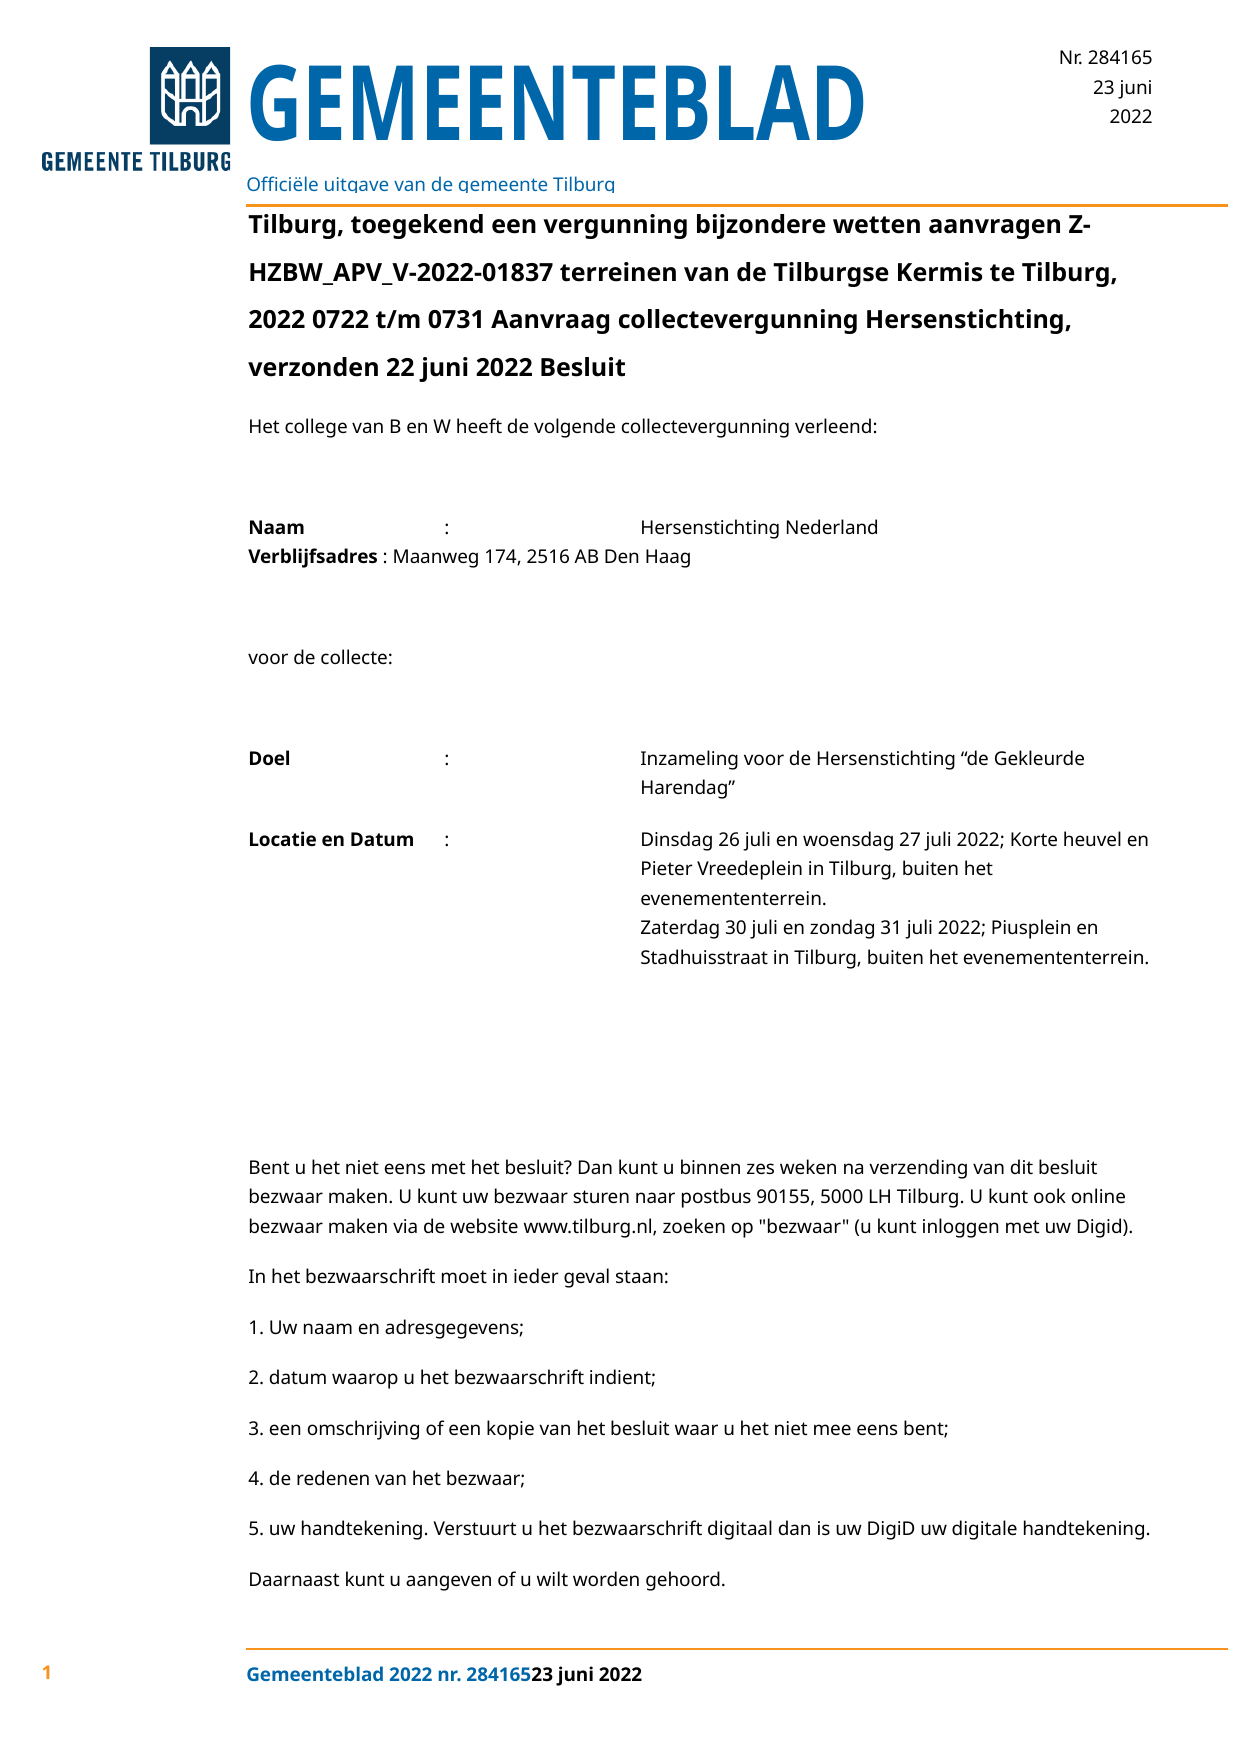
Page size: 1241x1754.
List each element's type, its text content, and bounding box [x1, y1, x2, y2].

picture [41, 47, 231, 172]
table_cell : [444, 826, 640, 999]
text Daarnaast kunt u aangeven of u wilt worden gehoord. [248, 1566, 1152, 1592]
text 5. uw handtekening. Verstuurt u het bezwaarschrift digitaal dan is uw DigiD uw digitale handtekening. [248, 1516, 1152, 1541]
table_cell [444, 800, 640, 826]
text 3. een omschrijving of een kopie van het besluit waar u het niet mee eens bent; [248, 1415, 1152, 1441]
text In het bezwaarschrift moet in ieder geval staan: [248, 1263, 1152, 1289]
text Verblijfsadres : Maanweg 174, 2516 AB Den Haag [248, 543, 1152, 569]
text Tilburg, toegekend een vergunning bijzondere wetten aanvragen Z-HZBW_APV_V-2022-01837 terreinen van de Tilburgse Kermis te Tilburg, 2022 0722 t/m 0731 Aanvraag collectevergunning Hersenstichting, verzonden 22 juni 2022 Besluit [248, 207, 1152, 384]
table_header : [444, 745, 640, 800]
text 2. datum waarop u het bezwaarschrift indient; [248, 1364, 1152, 1390]
text Bent u het niet eens met het besluit? Dan kunt u binnen zes weken na verzending van dit besluit bezwaar maken. U kunt uw bezwaar sturen naar postbus 90155, 5000 LH Tilburg. U kunt ook online bezwaar maken via de website www.tilburg.nl, zoeken op "bezwaar" (u kunt inloggen met uw Digid). [248, 1154, 1152, 1239]
table_header Naam [248, 514, 444, 540]
table_cell Locatie en Datum [248, 826, 444, 999]
text 1. Uw naam en adresgegevens; [248, 1314, 1152, 1340]
table_cell [248, 800, 444, 826]
table_cell Dinsdag 26 juli en woensdag 27 juli 2022; Korte heuvel en Pieter Vreedeplein in Tilburg, buiten het evenemententerrein. Zaterdag 30 juli en zondag 31 juli 2022; Piusplein en Stadhuisstraat in Tilburg, buiten het evenemententerrein. [640, 826, 1152, 999]
table_header Inzameling voor de Hersenstichting “de Gekleurde Harendag” [640, 745, 1152, 800]
text Het college van B en W heeft de volgende collectevergunning verleend: [248, 413, 1152, 439]
text voor de collecte: [248, 644, 1152, 669]
text 4. de redenen van het bezwaar; [248, 1465, 1152, 1491]
table_header : [444, 514, 640, 540]
table_header Hersenstichting Nederland [640, 514, 1152, 540]
table_header Doel [248, 745, 444, 800]
table_cell [640, 800, 1152, 826]
